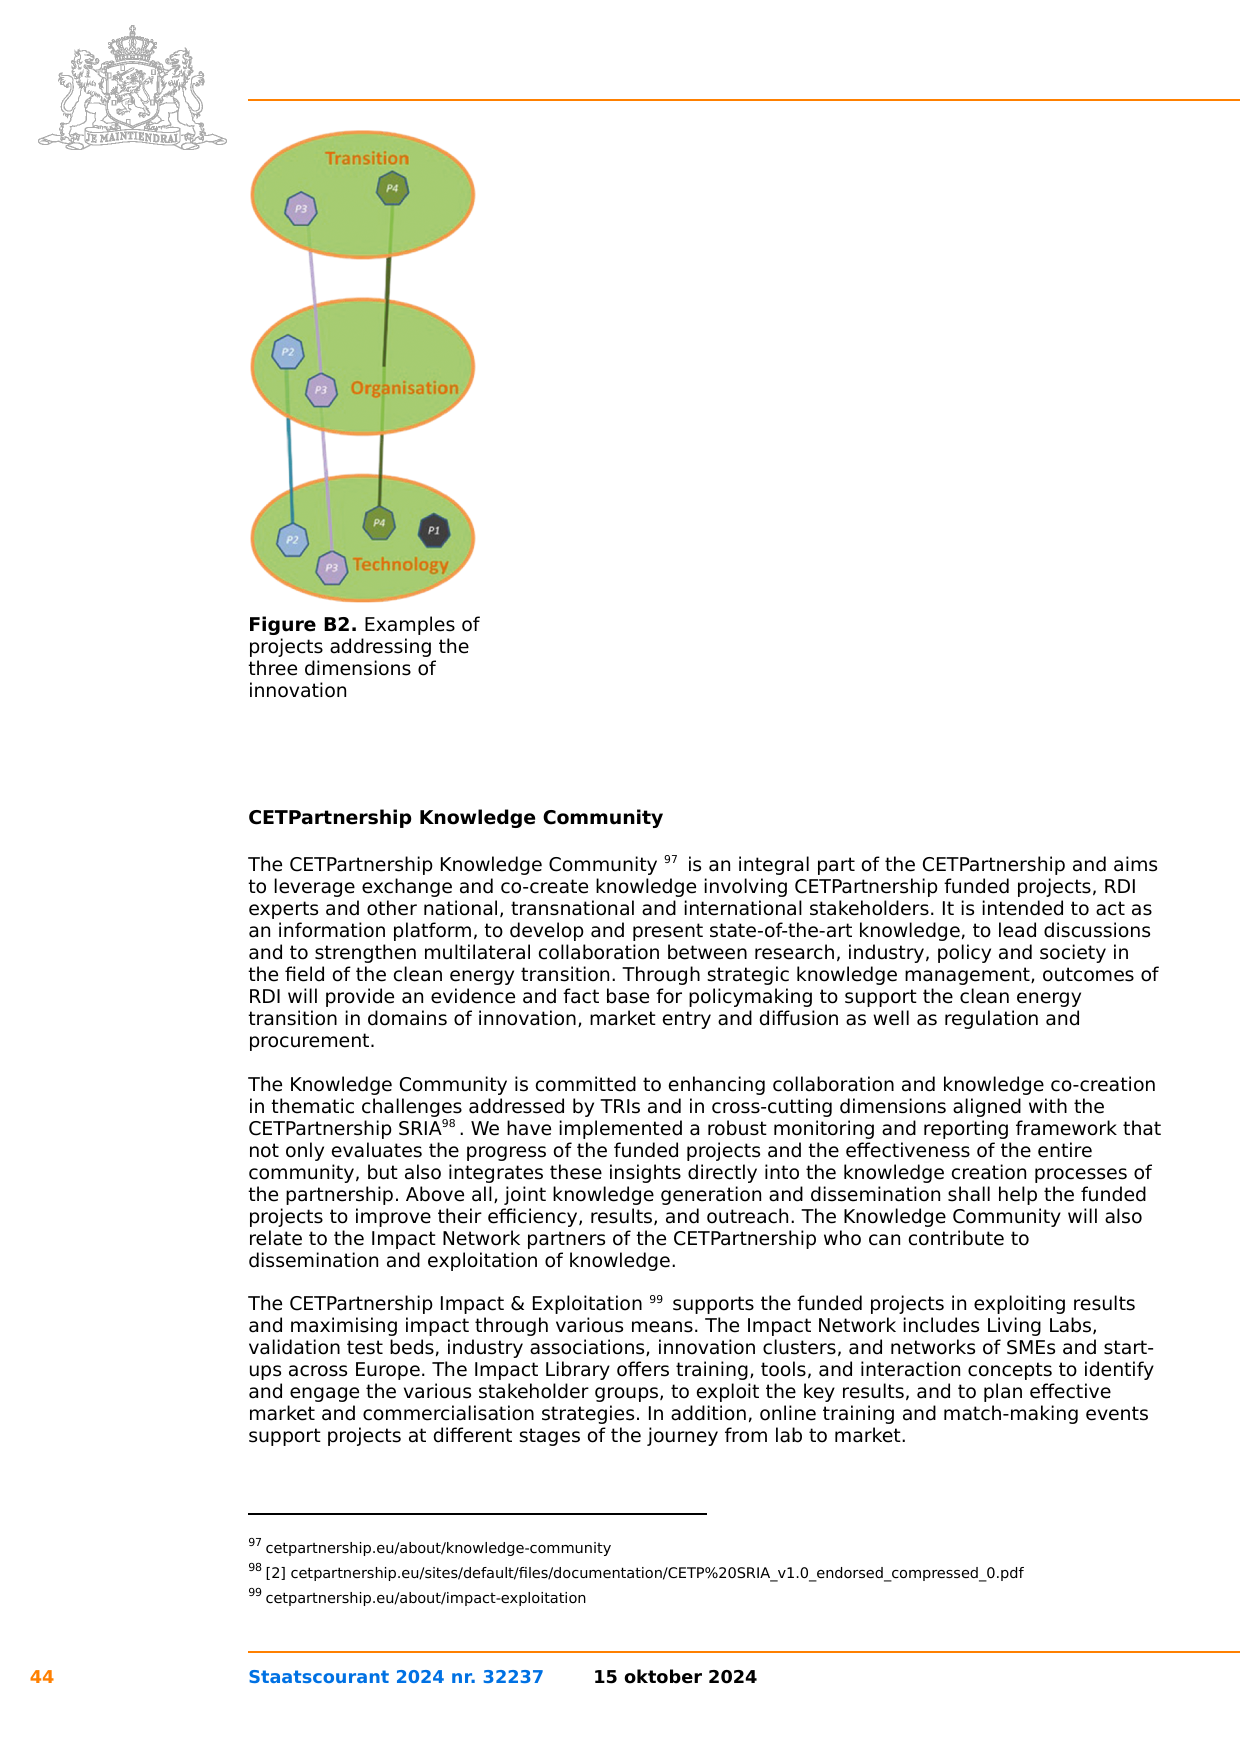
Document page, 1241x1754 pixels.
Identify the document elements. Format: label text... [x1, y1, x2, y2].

text [2] cetpartnership.eu/sites/default/files/documentation/CETP%20SRIA_v1.0_endorsed_compressed_0.pdf [248, 1561, 1163, 1583]
text The CETPartnership Knowledge Community is an integral part of the CETPartnership and aims to leverage exchange and co-create knowledge involving CETPartnership funded projects, RDI experts and other national, transnational and international stakeholders. It is intended to act as an information platform, to develop and present state-of-the-art knowledge, to lead discussions and to strengthen multilateral collaboration between research, industry, policy and society in the field of the clean energy transition. Through strategic knowledge management, outcomes of RDI will provide an evidence and fact base for policymaking to support the clean energy transition in domains of innovation, market entry and diffusion as well as regulation and procurement. [248, 854, 1163, 1052]
picture [248, 130, 485, 603]
text The CETPartnership Impact & Exploitation supports the funded projects in exploiting results and maximising impact through various means. The Impact Network includes Living Labs, validation test beds, industry associations, innovation clusters, and networks of SMEs and start-ups across Europe. The Impact Library offers training, tools, and interaction concepts to identify and engage the various stakeholder groups, to exploit the key results, and to plan effective market and commercialisation strategies. In addition, online training and match-making events support projects at different stages of the journey from lab to market. [248, 1293, 1163, 1447]
subtitle CETPartnership Knowledge Community [248, 807, 1163, 829]
text The Knowledge Community is committed to enhancing collaboration and knowledge co-creation in thematic challenges addressed by TRIs and in cross-cutting dimensions aligned with the CETPartnership SRIA. We have implemented a robust monitoring and reporting framework that not only evaluates the progress of the funded projects and the effectiveness of the entire community, but also integrates these insights directly into the knowledge creation processes of the partnership. Above all, joint knowledge generation and dissemination shall help the funded projects to improve their efficiency, results, and outreach. The Knowledge Community will also relate to the Impact Network partners of the CETPartnership who can contribute to dissemination and exploitation of knowledge. [248, 1074, 1163, 1271]
picture [38, 25, 227, 150]
text cetpartnership.eu/about/knowledge-community [248, 1536, 1163, 1558]
text cetpartnership.eu/about/impact-exploitation [248, 1586, 1163, 1608]
text Figure B2. Examples of projects addressing the three dimensions of innovation [248, 614, 484, 702]
